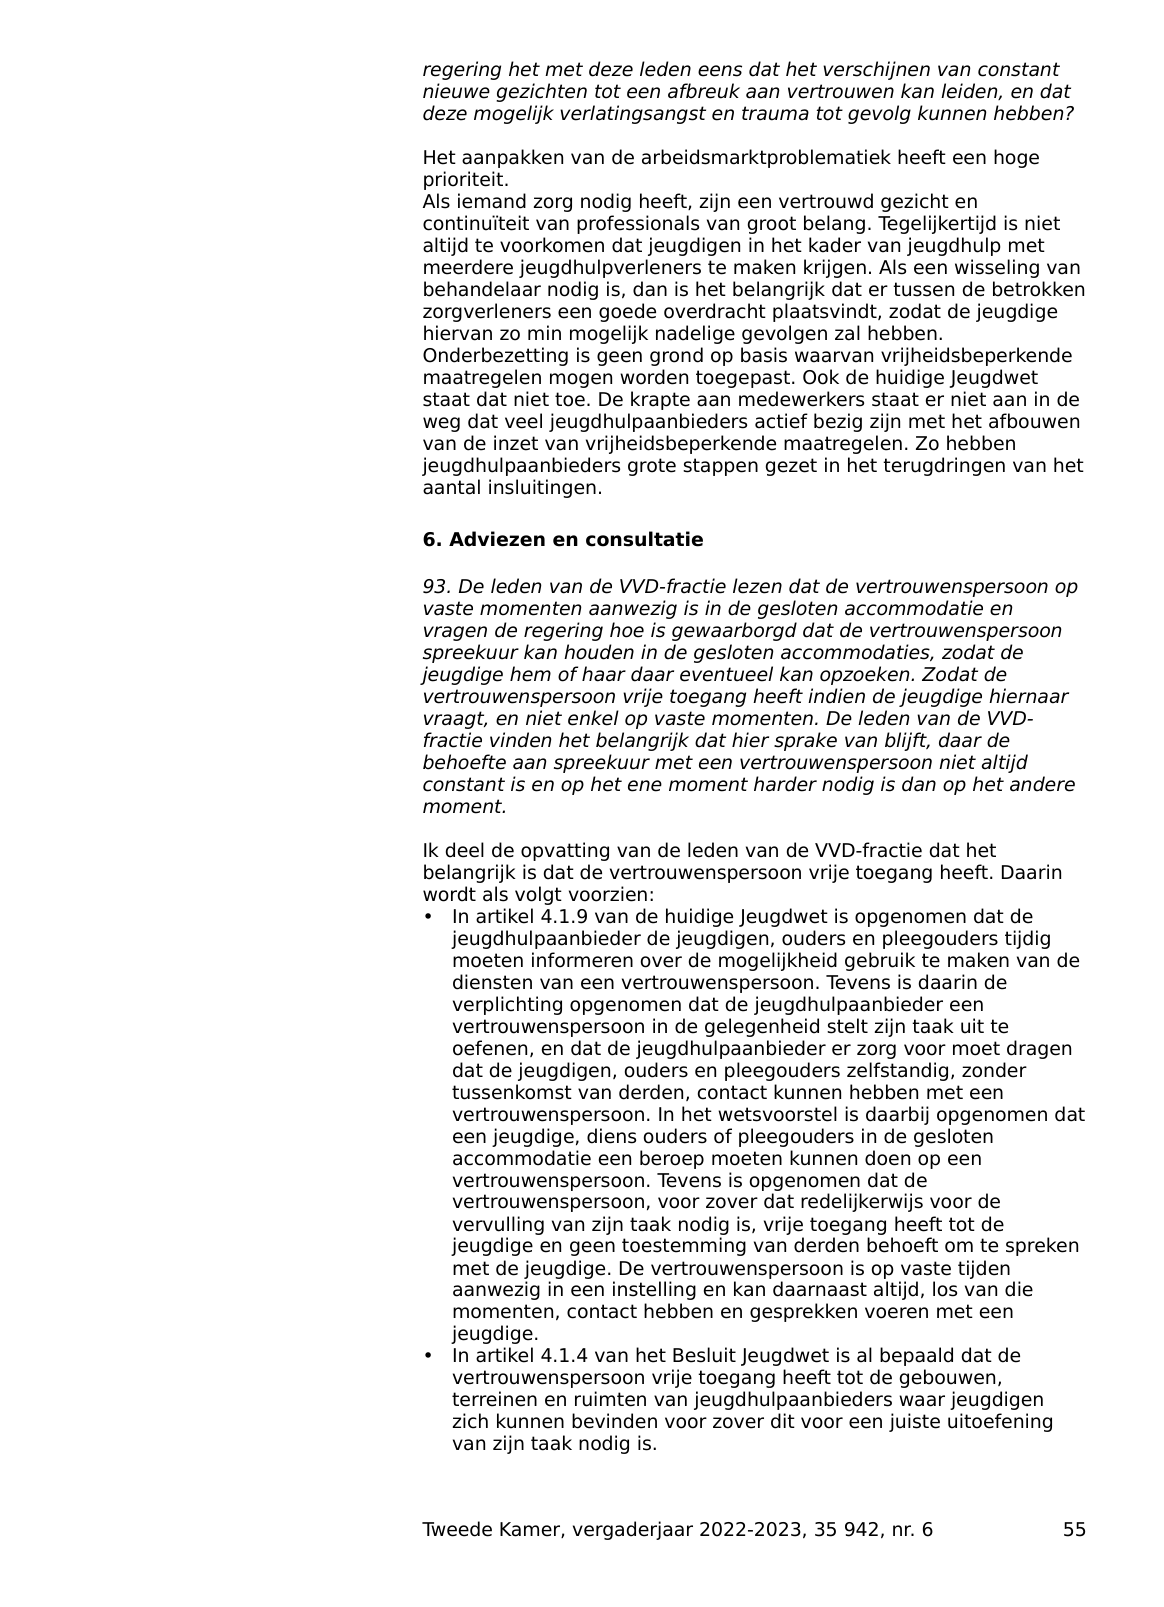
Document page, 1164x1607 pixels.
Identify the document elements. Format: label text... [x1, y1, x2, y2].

text Het aanpakken van de arbeidsmarktproblematiek heeft een hoge prioriteit. [422, 147, 1087, 191]
text Ik deel de opvatting van de leden van de VVD-fractie dat het belangrijk is dat de vertrouwenspersoon vrije toegang heeft. Daarin wordt als volgt voorzien: [422, 840, 1087, 906]
subtitle 6. Adviezen en consultatie [422, 529, 1087, 551]
text 93. De leden van de VVD-fractie lezen dat de vertrouwenspersoon op vaste momenten aanwezig is in de gesloten accommodatie en vragen de regering hoe is gewaarborgd dat de vertrouwenspersoon spreekuur kan houden in de gesloten accommodaties, zodat de jeugdige hem of haar daar eventueel kan opzoeken. Zodat de vertrouwenspersoon vrije toegang heeft indien de jeugdige hiernaar vraagt, en niet enkel op vaste momenten. De leden van de VVD-fractie vinden het belangrijk dat hier sprake van blijft, daar de behoefte aan spreekuur met een vertrouwenspersoon niet altijd constant is en op het ene moment harder nodig is dan op het andere moment. [422, 576, 1087, 818]
text • In artikel 4.1.4 van het Besluit Jeugdwet is al bepaald dat de vertrouwenspersoon vrije toegang heeft tot de gebouwen, terreinen en ruimten van jeugdhulpaanbieders waar jeugdigen zich kunnen bevinden voor zover dit voor een juiste uitoefening van zijn taak nodig is. [422, 1345, 1087, 1455]
text regering het met deze leden eens dat het verschijnen van constant nieuwe gezichten tot een afbreuk aan vertrouwen kan leiden, en dat deze mogelijk verlatingsangst en trauma tot gevolg kunnen hebben? [422, 59, 1087, 125]
text Als iemand zorg nodig heeft, zijn een vertrouwd gezicht en continuïteit van professionals van groot belang. Tegelijkertijd is niet altijd te voorkomen dat jeugdigen in het kader van jeugdhulp met meerdere jeugdhulpverleners te maken krijgen. Als een wisseling van behandelaar nodig is, dan is het belangrijk dat er tussen de betrokken zorgverleners een goede overdracht plaatsvindt, zodat de jeugdige hiervan zo min mogelijk nadelige gevolgen zal hebben. Onderbezetting is geen grond op basis waarvan vrijheidsbeperkende maatregelen mogen worden toegepast. Ook de huidige Jeugdwet staat dat niet toe. De krapte aan medewerkers staat er niet aan in de weg dat veel jeugdhulpaanbieders actief bezig zijn met het afbouwen van de inzet van vrijheidsbeperkende maatregelen. Zo hebben jeugdhulpaanbieders grote stappen gezet in het terugdringen van het aantal insluitingen. [422, 191, 1087, 499]
text • In artikel 4.1.9 van de huidige Jeugdwet is opgenomen dat de jeugdhulpaanbieder de jeugdigen, ouders en pleegouders tijdig moeten informeren over de mogelijkheid gebruik te maken van de diensten van een vertrouwenspersoon. Tevens is daarin de verplichting opgenomen dat de jeugdhulpaanbieder een vertrouwenspersoon in de gelegenheid stelt zijn taak uit te oefenen, en dat de jeugdhulpaanbieder er zorg voor moet dragen dat de jeugdigen, ouders en pleegouders zelfstandig, zonder tussenkomst van derden, contact kunnen hebben met een vertrouwenspersoon. In het wetsvoorstel is daarbij opgenomen dat een jeugdige, diens ouders of pleegouders in de gesloten accommodatie een beroep moeten kunnen doen op een vertrouwenspersoon. Tevens is opgenomen dat de vertrouwenspersoon, voor zover dat redelijkerwijs voor de vervulling van zijn taak nodig is, vrije toegang heeft tot de jeugdige en geen toestemming van derden behoeft om te spreken met de jeugdige. De vertrouwenspersoon is op vaste tijden aanwezig in een instelling en kan daarnaast altijd, los van die momenten, contact hebben en gesprekken voeren met een jeugdige. [422, 906, 1087, 1345]
